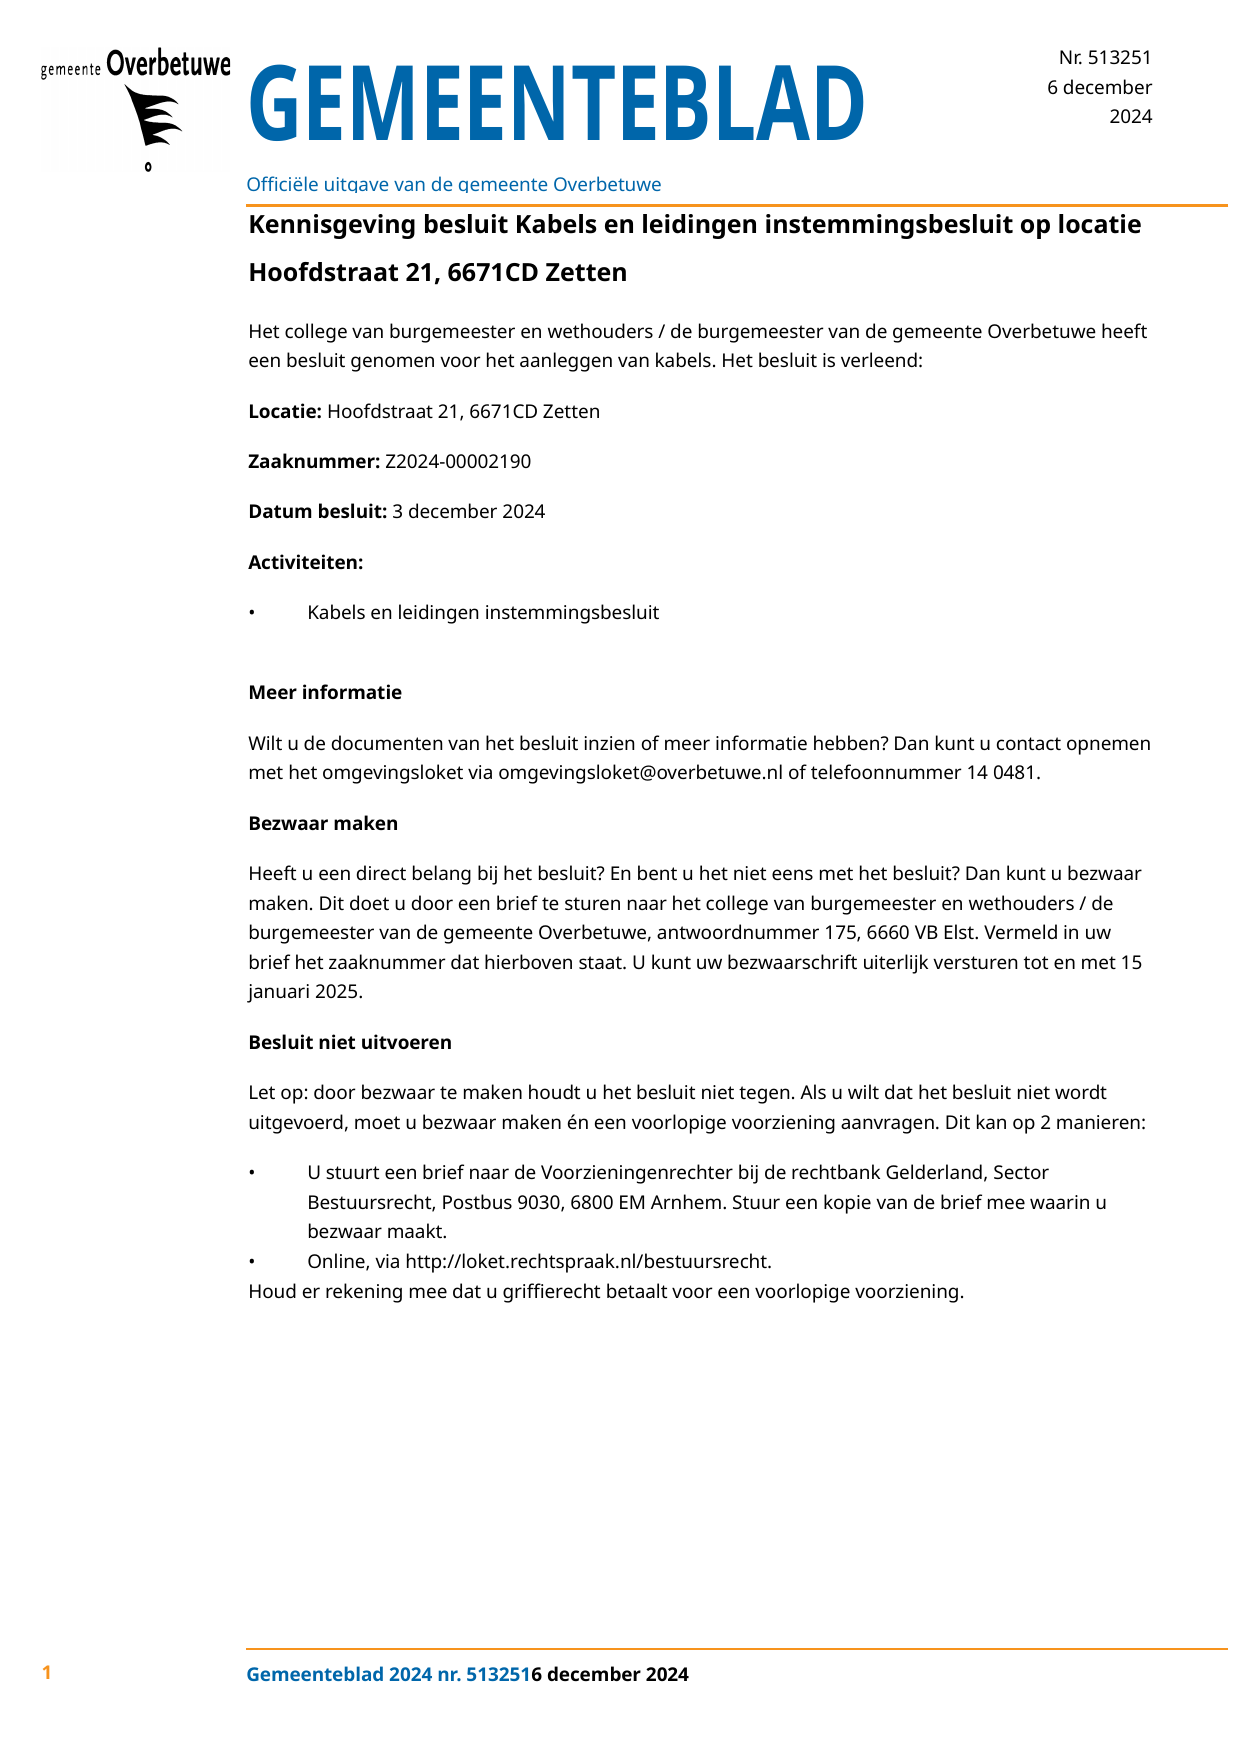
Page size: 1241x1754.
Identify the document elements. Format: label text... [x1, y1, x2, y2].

list Online, via http://loket.rechtspraak.nl/bestuursrecht. [248, 1248, 1152, 1274]
text Activiteiten: [248, 549, 1152, 575]
text Kennisgeving besluit Kabels en leidingen instemmingsbesluit op locatie Hoofdstraat 21, 6671CD Zetten [248, 207, 1152, 288]
text Heeft u een direct belang bij het besluit? En bent u het niet eens met het besluit? Dan kunt u bezwaar maken. Dit doet u door een brief te sturen naar het college van burgemeester en wethouders / de burgemeester van de gemeente Overbetuwe, antwoordnummer 175, 6660 VB Elst. Vermeld in uw brief het zaaknummer dat hierboven staat. U kunt uw bezwaarschrift uiterlijk versturen tot en met 15 januari 2025. [248, 860, 1152, 1004]
text Wilt u de documenten van het besluit inzien of meer informatie hebben? Dan kunt u contact opnemen met het omgevingsloket via omgevingsloket@overbetuwe.nl of telefoonnummer 14 0481. [248, 730, 1152, 785]
text Locatie: Hoofdstraat 21, 6671CD Zetten [248, 398, 1152, 424]
text Meer informatie [248, 679, 1152, 705]
text Het college van burgemeester en wethouders / de burgemeester van de gemeente Overbetuwe heeft een besluit genomen voor het aanleggen van kabels. Het besluit is verleend: [248, 318, 1152, 373]
text Let op: door bezwaar te maken houdt u het besluit niet tegen. Als u wilt dat het besluit niet wordt uitgevoerd, moet u bezwaar maken én een voorlopige voorziening aanvragen. Dit kan op 2 manieren: [248, 1079, 1152, 1135]
text Zaaknummer: Z2024-00002190 [248, 448, 1152, 474]
text Houd er rekening mee dat u griffierecht betaalt voor een voorlopige voorziening. [248, 1278, 1152, 1304]
list Kabels en leidingen instemmingsbesluit [248, 599, 1152, 625]
text Besluit niet uitvoeren [248, 1029, 1152, 1055]
text Bezwaar maken [248, 810, 1152, 836]
picture [41, 47, 231, 172]
text Datum besluit: 3 december 2024 [248, 499, 1152, 524]
list U stuurt een brief naar de Voorzieningenrechter bij de rechtbank Gelderland, Sector Bestuursrecht, Postbus 9030, 6800 EM Arnhem. Stuur een kopie van de brief mee waarin u bezwaar maakt. [248, 1159, 1152, 1244]
